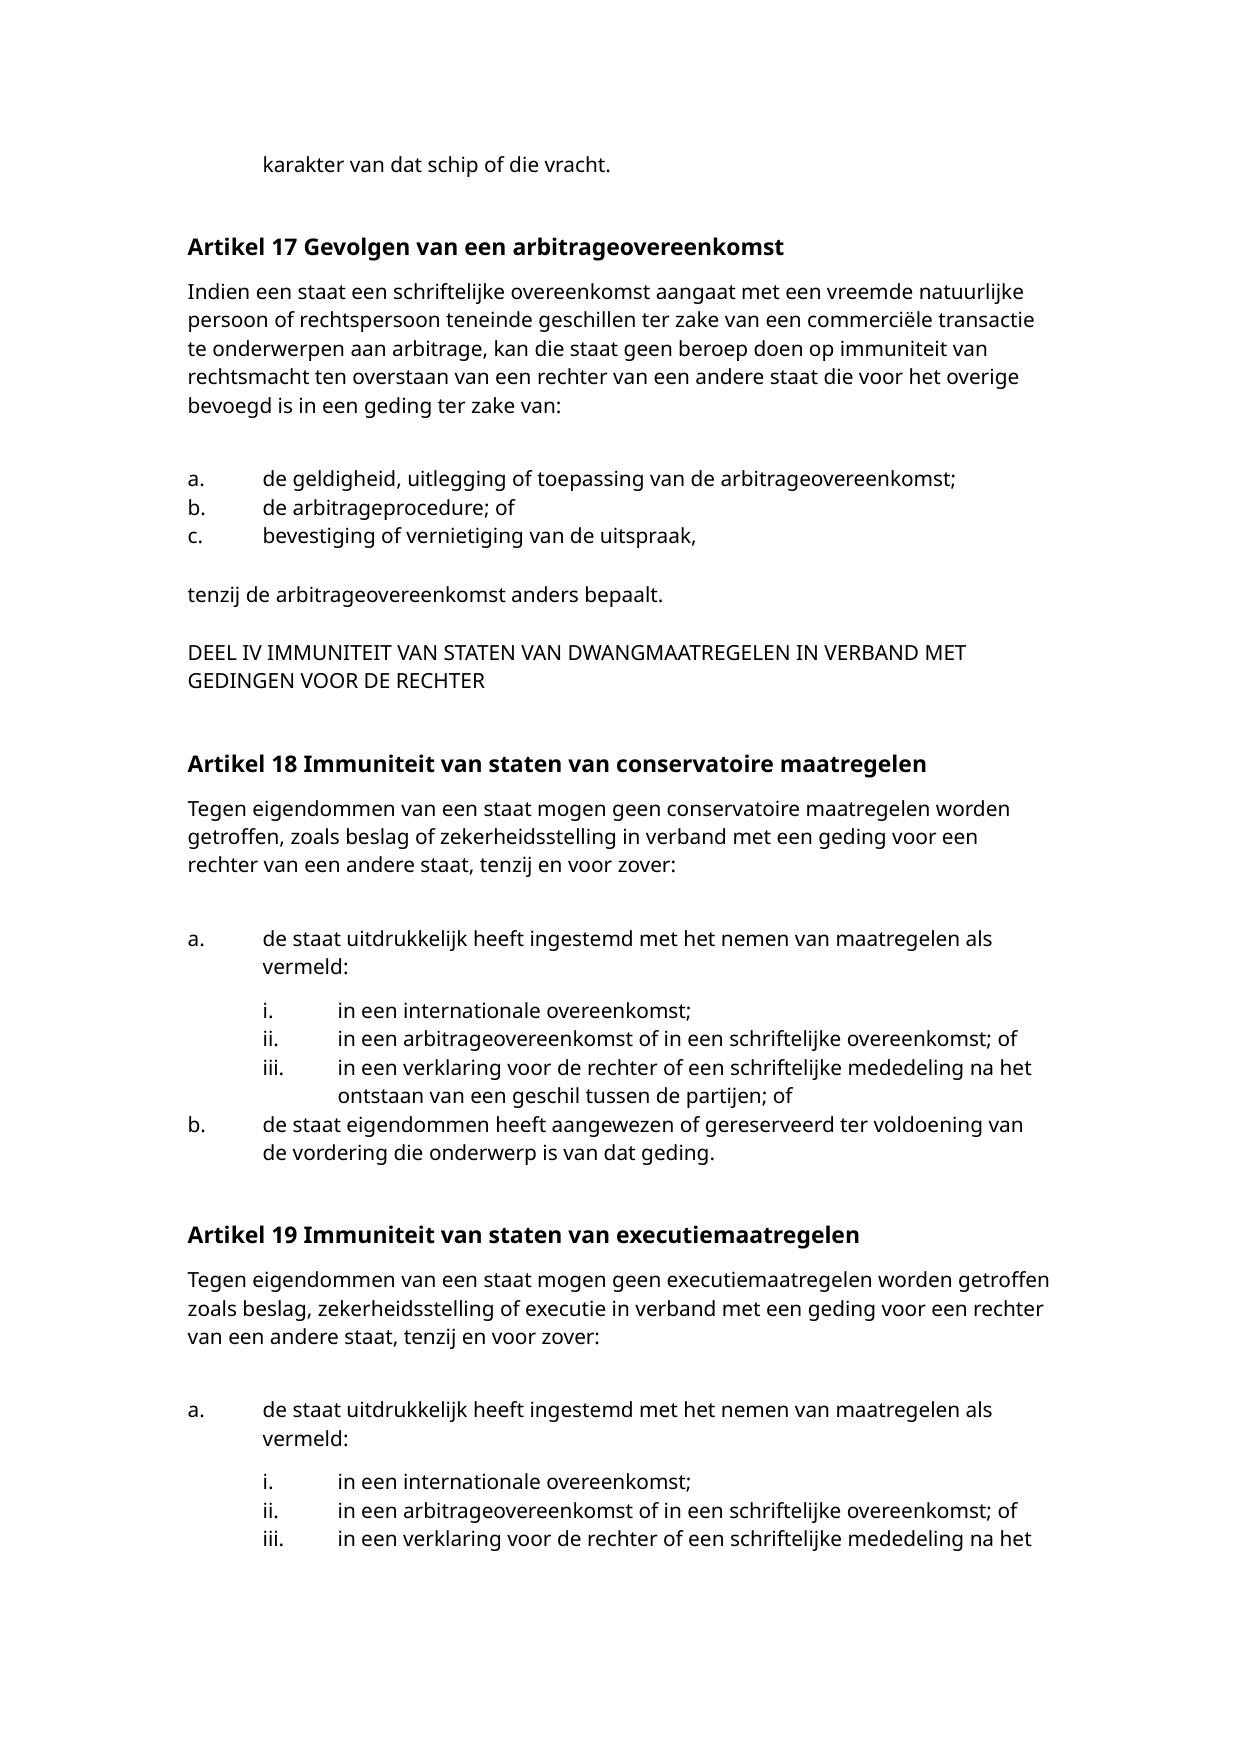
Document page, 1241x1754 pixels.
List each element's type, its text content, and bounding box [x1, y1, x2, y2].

list in een arbitrageovereenkomst of in een schriftelijke overeenkomst; of [262, 1496, 1053, 1524]
list bevestiging of vernietiging van de uitspraak, [187, 521, 1053, 550]
subtitle Artikel 17 Gevolgen van een arbitrageovereenkomst [187, 231, 1053, 262]
text Tegen eigendommen van een staat mogen geen executiemaatregelen worden getroffen zoals beslag, zekerheidsstelling of executie in verband met een geding voor een rechter van een andere staat, tenzij en voor zover: [187, 1265, 1053, 1351]
list in een verklaring voor de rechter of een schriftelijke mededeling na het [262, 1524, 1053, 1553]
subtitle DEEL IV IMMUNITEIT VAN STATEN VAN DWANGMAATREGELEN IN VERBAND MET GEDINGEN VOOR DE RECHTER [187, 638, 1053, 695]
list de arbitrageprocedure; of [187, 493, 1053, 521]
subtitle Artikel 18 Immuniteit van staten van conservatoire maatregelen [187, 747, 1053, 779]
list de staat eigendommen heeft aangewezen of gereserveerd ter voldoening van de vordering die onderwerp is van dat geding. [187, 1110, 1053, 1167]
list in een arbitrageovereenkomst of in een schriftelijke overeenkomst; of [262, 1024, 1053, 1053]
list de staat uitdrukkelijk heeft ingestemd met het nemen van maatregelen als vermeld: [187, 1396, 1053, 1452]
text Tegen eigendommen van een staat mogen geen conservatoire maatregelen worden getroffen, zoals beslag of zekerheidsstelling in verband met een geding voor een rechter van een andere staat, tenzij en voor zover: [187, 794, 1053, 879]
list karakter van dat schip of die vracht. [187, 150, 1053, 178]
text Indien een staat een schriftelijke overeenkomst aangaat met een vreemde natuurlijke persoon of rechtspersoon teneinde geschillen ter zake van een commerciële transactie te onderwerpen aan arbitrage, kan die staat geen beroep doen op immuniteit van rechtsmacht ten overstaan van een rechter van een andere staat die voor het overige bevoegd is in een geding ter zake van: [187, 277, 1053, 419]
list de geldigheid, uitlegging of toepassing van de arbitrageovereenkomst; [187, 464, 1053, 493]
list in een verklaring voor de rechter of een schriftelijke mededeling na het ontstaan van een geschil tussen de partijen; of [262, 1053, 1053, 1110]
subtitle Artikel 19 Immuniteit van staten van executiemaatregelen [187, 1219, 1053, 1250]
text tenzij de arbitrageovereenkomst anders bepaalt. [187, 580, 1053, 608]
list de staat uitdrukkelijk heeft ingestemd met het nemen van maatregelen als vermeld: [187, 924, 1053, 981]
list in een internationale overeenkomst; [262, 996, 1053, 1024]
list in een internationale overeenkomst; [262, 1467, 1053, 1496]
